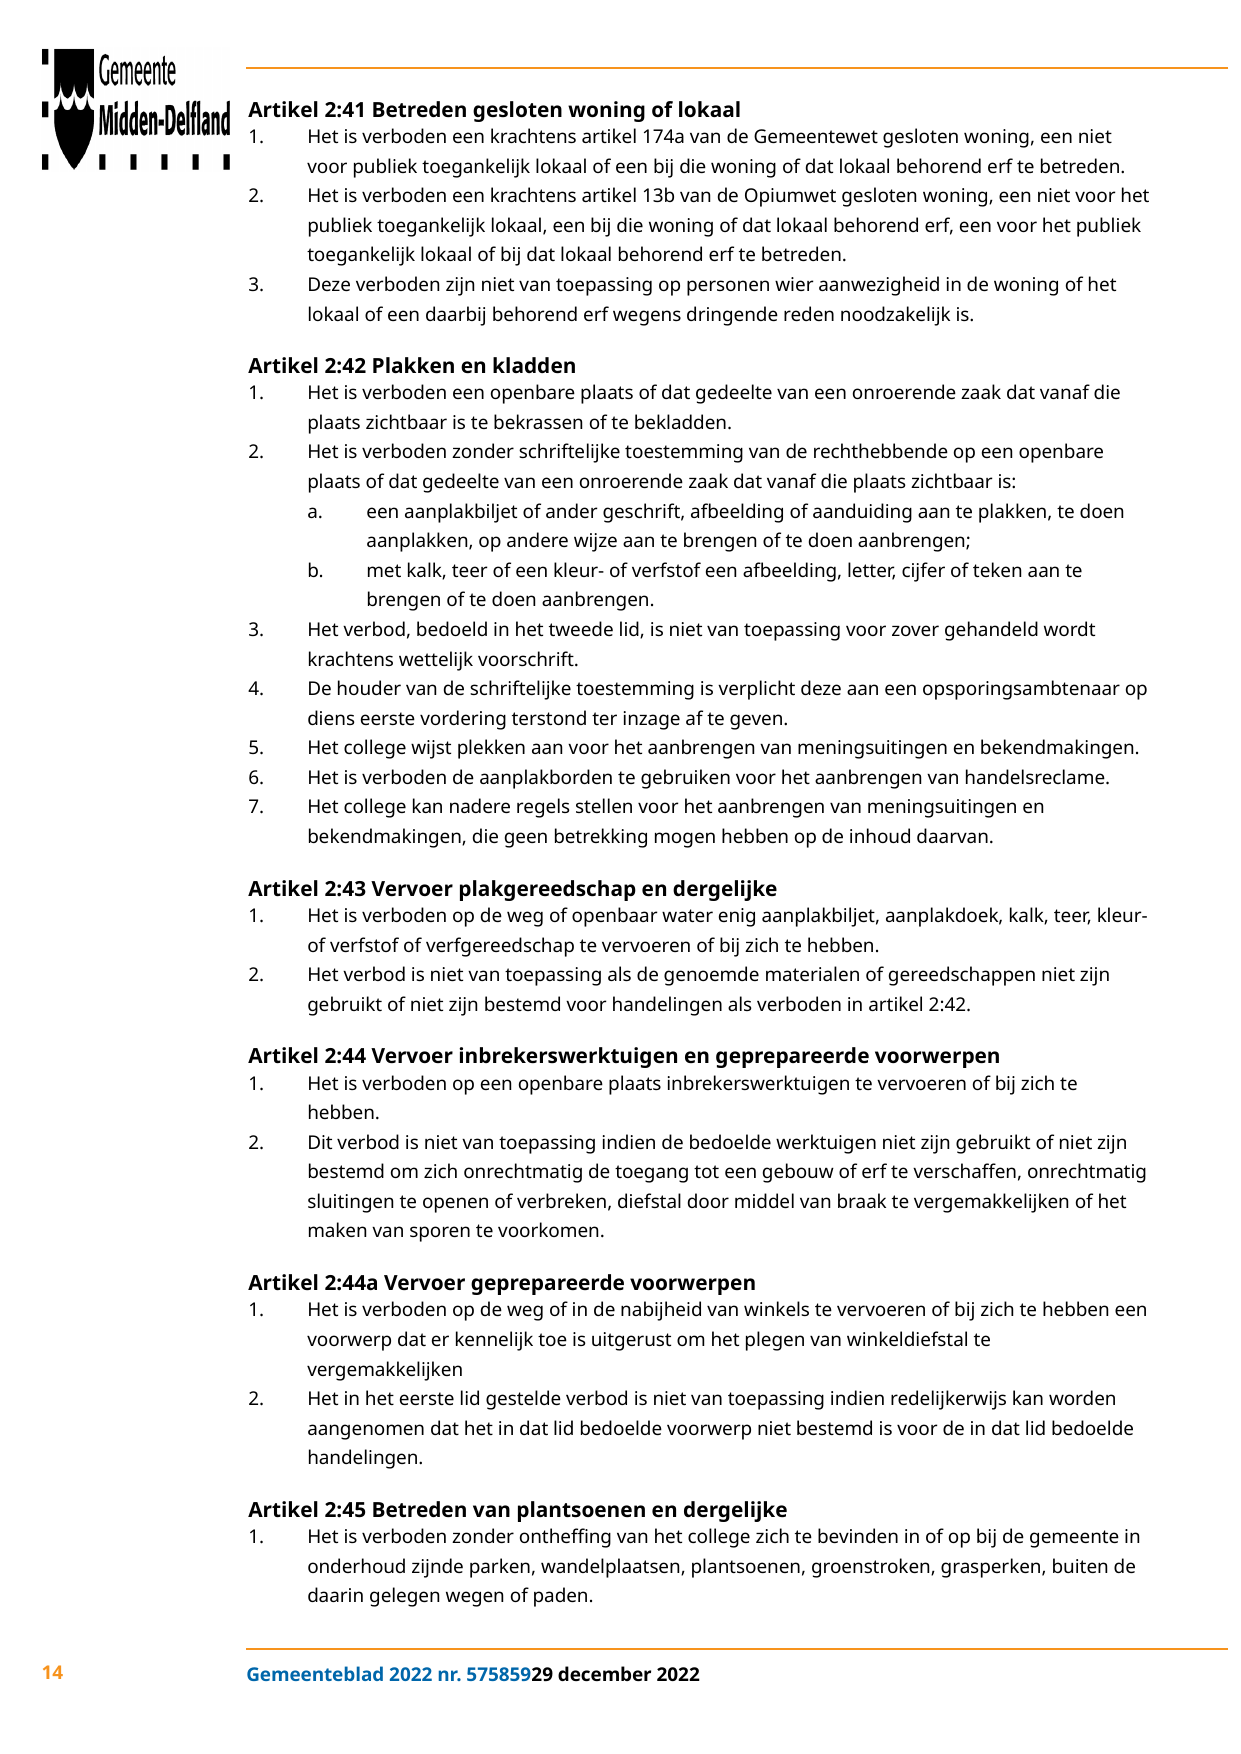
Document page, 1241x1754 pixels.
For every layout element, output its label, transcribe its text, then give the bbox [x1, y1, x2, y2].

list Het is verboden zonder schriftelijke toestemming van de rechthebbende op een openbare plaats of dat gedeelte van een onroerende zaak dat vanaf die plaats zichtbaar is: [248, 439, 1152, 494]
list Het is verboden op de weg of in de nabijheid van winkels te vervoeren of bij zich te hebben een voorwerp dat er kennelijk toe is uitgerust om het plegen van winkeldiefstal te vergemakkelijken [248, 1297, 1152, 1381]
list Het verbod, bedoeld in het tweede lid, is niet van toepassing voor zover gehandeld wordt krachtens wettelijk voorschrift. [248, 616, 1152, 672]
text Artikel 2:44a Vervoer geprepareerde voorwerpen [248, 1268, 1152, 1297]
list Het college kan nadere regels stellen voor het aanbrengen van meningsuitingen en bekendmakingen, die geen betrekking mogen hebben op de inhoud daarvan. [248, 794, 1152, 849]
list Het is verboden op een openbare plaats inbrekerswerktuigen te vervoeren of bij zich te hebben. [248, 1070, 1152, 1125]
text Artikel 2:41 Betreden gesloten woning of lokaal [248, 95, 1152, 123]
list Dit verbod is niet van toepassing indien de bedoelde werktuigen niet zijn gebruikt of niet zijn bestemd om zich onrechtmatig de toegang tot een gebouw of erf te verschaffen, onrechtmatig sluitingen te openen of verbreken, diefstal door middel van braak te vergemakkelijken of het maken van sporen te voorkomen. [248, 1129, 1152, 1243]
text Artikel 2:45 Betreden van plantsoenen en dergelijke [248, 1495, 1152, 1523]
list Het college wijst plekken aan voor het aanbrengen van meningsuitingen en bekendmakingen. [248, 734, 1152, 760]
list Het is verboden zonder ontheffing van het college zich te bevinden in of op bij de gemeente in onderhoud zijnde parken, wandelplaatsen, plantsoenen, groenstroken, grasperken, buiten de daarin gelegen wegen of paden. [248, 1523, 1152, 1608]
list een aanplakbiljet of ander geschrift, afbeelding of aanduiding aan te plakken, te doen aanplakken, op andere wijze aan te brengen of te doen aanbrengen; [307, 498, 1152, 553]
list Het is verboden op de weg of openbaar water enig aanplakbiljet, aanplakdoek, kalk, teer, kleur- of verfstof of verfgereedschap te vervoeren of bij zich te hebben. [248, 902, 1152, 957]
list Het is verboden de aanplakborden te gebruiken voor het aanbrengen van handelsreclame. [248, 764, 1152, 790]
picture [41, 47, 231, 172]
list Deze verboden zijn niet van toepassing op personen wier aanwezigheid in de woning of het lokaal of een daarbij behorend erf wegens dringende reden noodzakelijk is. [248, 271, 1152, 326]
list Het in het eerste lid gestelde verbod is niet van toepassing indien redelijkerwijs kan worden aangenomen dat het in dat lid bedoelde voorwerp niet bestemd is voor de in dat lid bedoelde handelingen. [248, 1385, 1152, 1470]
list met kalk, teer of een kleur- of verfstof een afbeelding, letter, cijfer of teken aan te brengen of te doen aanbrengen. [307, 557, 1152, 612]
text Artikel 2:42 Plakken en kladden [248, 351, 1152, 379]
list Het is verboden een krachtens artikel 174a van de Gemeentewet gesloten woning, een niet voor publiek toegankelijk lokaal of een bij die woning of dat lokaal behorend erf te betreden. [248, 123, 1152, 178]
list Het is verboden een openbare plaats of dat gedeelte van een onroerende zaak dat vanaf die plaats zichtbaar is te bekrassen of te bekladden. [248, 379, 1152, 435]
list Het is verboden een krachtens artikel 13b van de Opiumwet gesloten woning, een niet voor het publiek toegankelijk lokaal, een bij die woning of dat lokaal behorend erf, een voor het publiek toegankelijk lokaal of bij dat lokaal behorend erf te betreden. [248, 182, 1152, 267]
list De houder van de schriftelijke toestemming is verplicht deze aan een opsporingsambtenaar op diens eerste vordering terstond ter inzage af te geven. [248, 675, 1152, 731]
text Artikel 2:44 Vervoer inbrekerswerktuigen en geprepareerde voorwerpen [248, 1041, 1152, 1070]
list Het verbod is niet van toepassing als de genoemde materialen of gereedschappen niet zijn gebruikt of niet zijn bestemd voor handelingen als verboden in artikel 2:42. [248, 961, 1152, 1017]
text Artikel 2:43 Vervoer plakgereedschap en dergelijke [248, 874, 1152, 902]
